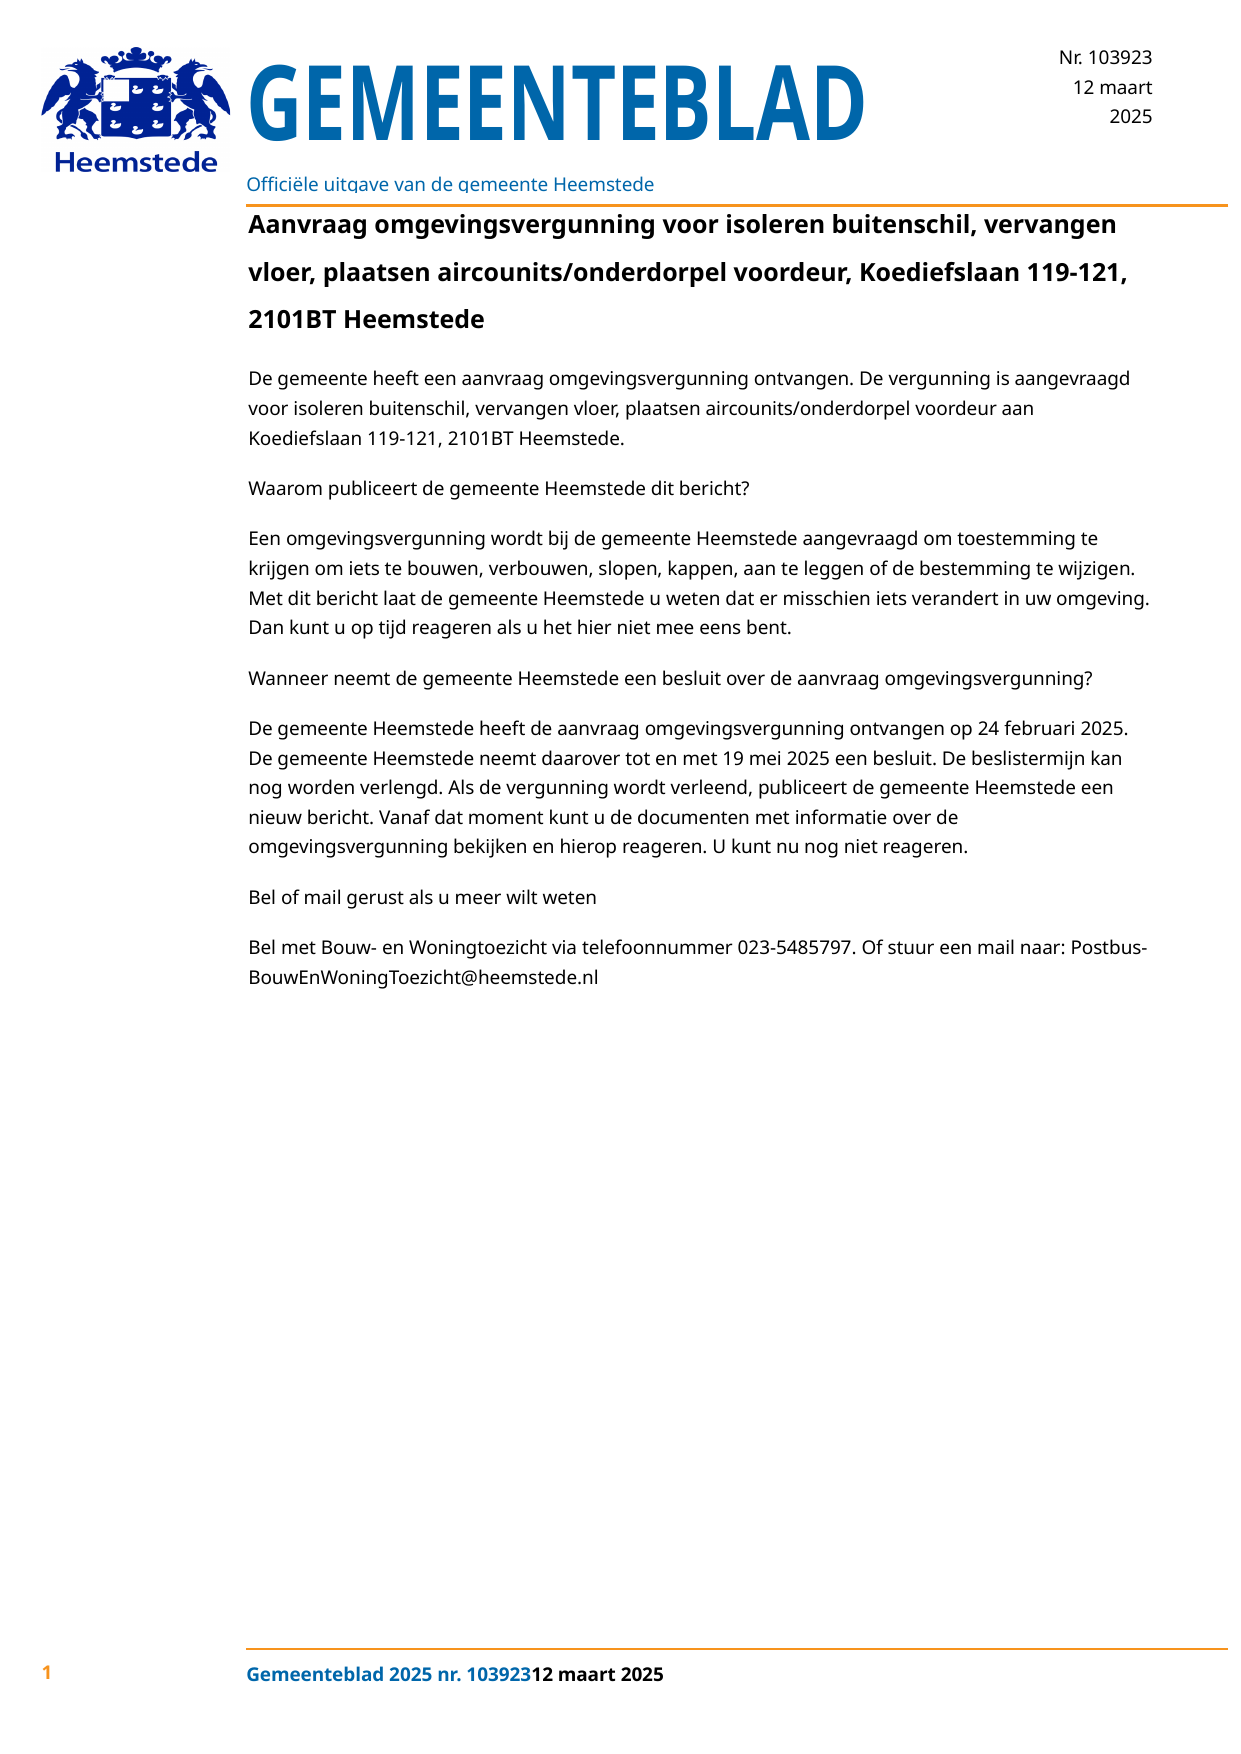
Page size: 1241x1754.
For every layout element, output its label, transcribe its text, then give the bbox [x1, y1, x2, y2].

text Aanvraag omgevingsvergunning voor isoleren buitenschil, vervangen vloer, plaatsen aircounits/onderdorpel voordeur, Koediefslaan 119-121, 2101BT Heemstede [248, 207, 1152, 336]
text Een omgevingsvergunning wordt bij de gemeente Heemstede aangevraagd om toestemming te krijgen om iets te bouwen, verbouwen, slopen, kappen, aan te leggen of de bestemming te wijzigen. Met dit bericht laat de gemeente Heemstede u weten dat er misschien iets verandert in uw omgeving. Dan kunt u op tijd reageren als u het hier niet mee eens bent. [248, 526, 1152, 640]
text Bel met Bouw- en Woningtoezicht via telefoonnummer 023-5485797. Of stuur een mail naar: Postbus-BouwEnWoningToezicht@heemstede.nl [248, 934, 1152, 989]
picture [41, 47, 231, 172]
text Waarom publiceert de gemeente Heemstede dit bericht? [248, 475, 1152, 501]
text De gemeente heeft een aanvraag omgevingsvergunning ontvangen. De vergunning is aangevraagd voor isoleren buitenschil, vervangen vloer, plaatsen aircounits/onderdorpel voordeur aan Koediefslaan 119-121, 2101BT Heemstede. [248, 366, 1152, 450]
text Wanneer neemt de gemeente Heemstede een besluit over de aanvraag omgevingsvergunning? [248, 665, 1152, 690]
text De gemeente Heemstede heeft de aanvraag omgevingsvergunning ontvangen op 24 februari 2025. De gemeente Heemstede neemt daarover tot en met 19 mei 2025 een besluit. De beslistermijn kan nog worden verlengd. Als de vergunning wordt verleend, publiceert de gemeente Heemstede een nieuw bericht. Vanaf dat moment kunt u de documenten met informatie over de omgevingsvergunning bekijken en hierop reageren. U kunt nu nog niet reageren. [248, 715, 1152, 859]
text Bel of mail gerust als u meer wilt weten [248, 884, 1152, 909]
